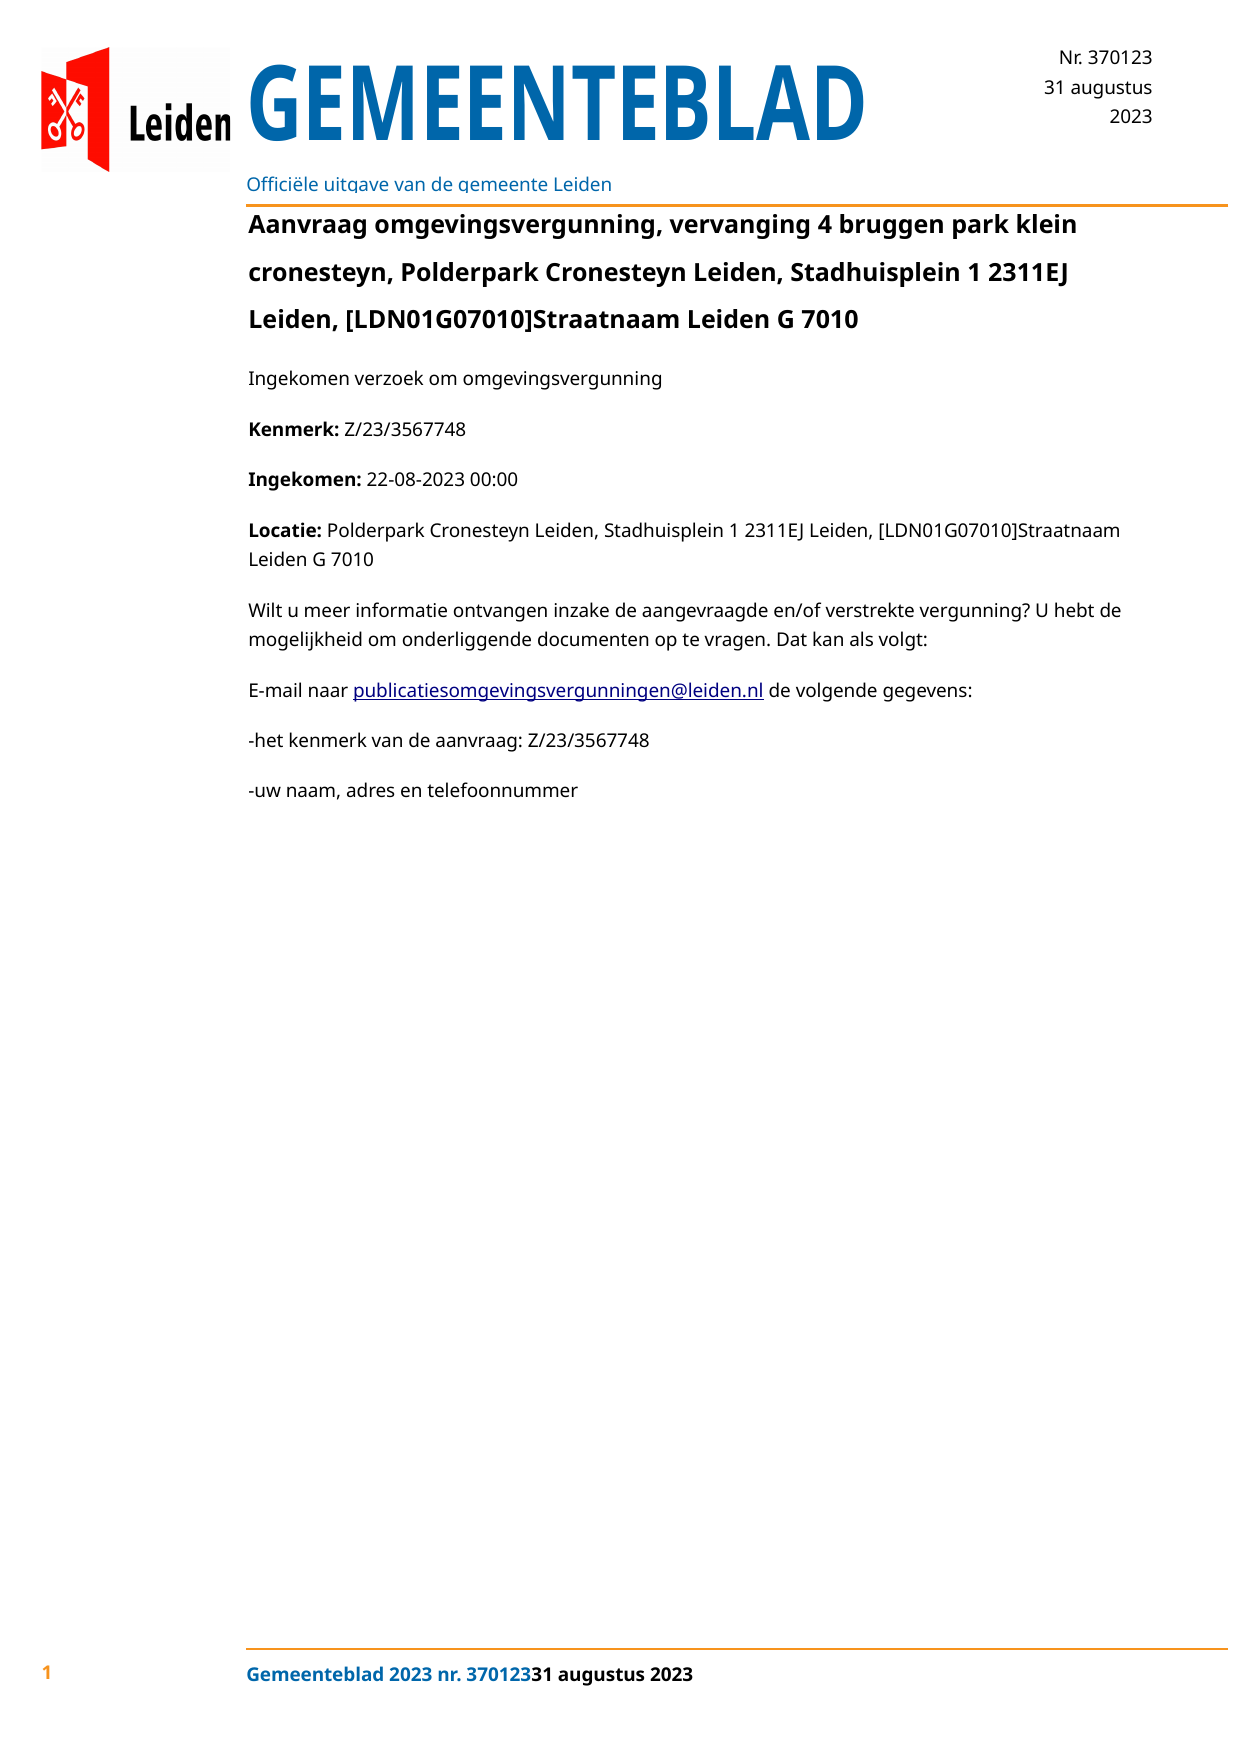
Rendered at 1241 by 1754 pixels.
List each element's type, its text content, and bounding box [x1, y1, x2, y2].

text Wilt u meer informatie ontvangen inzake de aangevraagde en/of verstrekte vergunning? U hebt de mogelijkheid om onderliggende documenten op te vragen. Dat kan als volgt: [248, 597, 1152, 652]
text Ingekomen: 22-08-2023 00:00 [248, 466, 1152, 492]
text E-mail naar publicatiesomgevingsvergunningen@leiden.nl de volgende gegevens: [248, 677, 1152, 702]
text Locatie: Polderpark Cronesteyn Leiden, Stadhuisplein 1 2311EJ Leiden, [LDN01G07010]Straatnaam Leiden G 7010 [248, 517, 1152, 572]
picture [41, 47, 231, 172]
text -het kenmerk van de aanvraag: Z/23/3567748 [248, 727, 1152, 753]
text Aanvraag omgevingsvergunning, vervanging 4 bruggen park klein cronesteyn, Polderpark Cronesteyn Leiden, Stadhuisplein 1 2311EJ Leiden, [LDN01G07010]Straatnaam Leiden G 7010 [248, 207, 1152, 336]
text -uw naam, adres en telefoonnummer [248, 778, 1152, 803]
text Ingekomen verzoek om omgevingsvergunning [248, 366, 1152, 391]
text Kenmerk: Z/23/3567748 [248, 416, 1152, 442]
